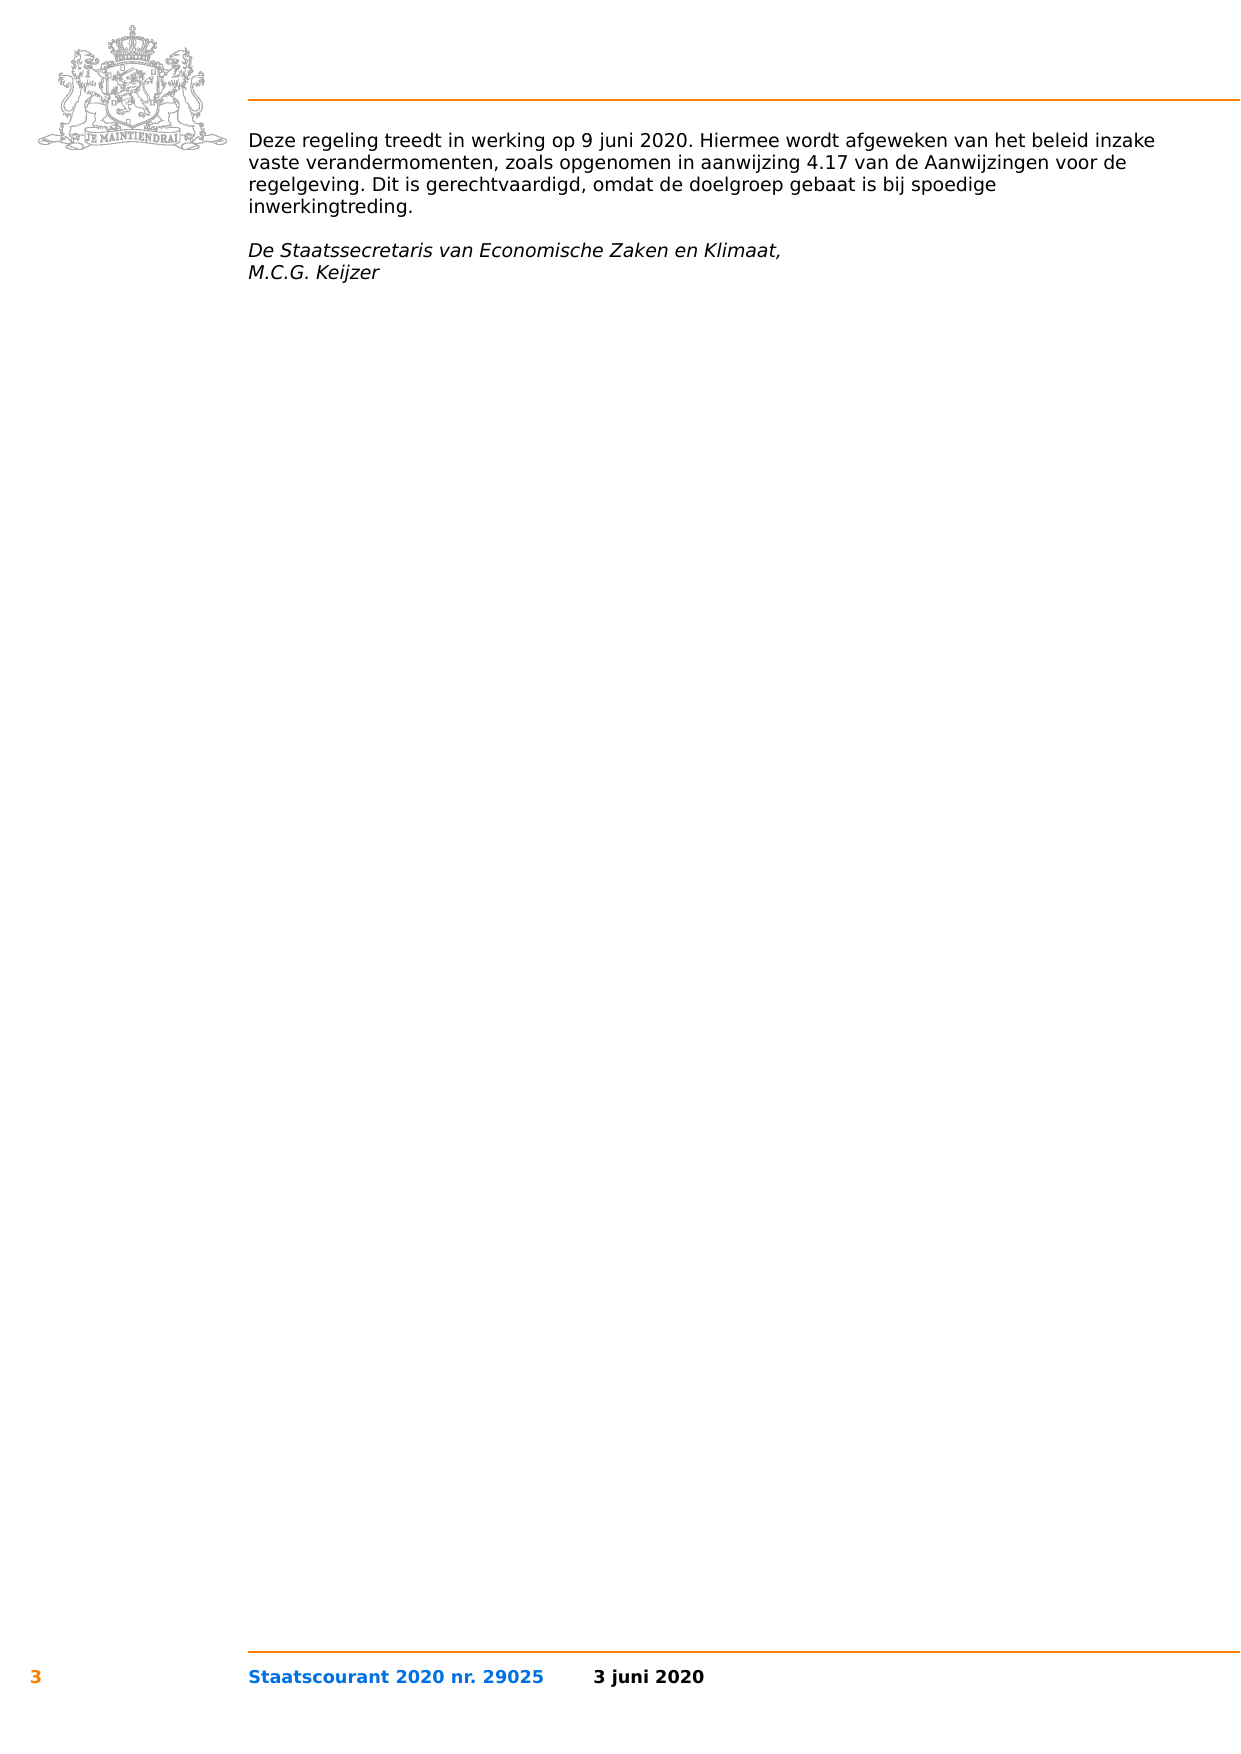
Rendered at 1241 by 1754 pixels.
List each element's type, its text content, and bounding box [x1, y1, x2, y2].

picture [38, 25, 227, 150]
text De Staatssecretaris van Economische Zaken en Klimaat, M.C.G. Keijzer [248, 240, 1163, 284]
text Deze regeling treedt in werking op 9 juni 2020. Hiermee wordt afgeweken van het beleid inzake vaste verandermomenten, zoals opgenomen in aanwijzing 4.17 van de Aanwijzingen voor de regelgeving. Dit is gerechtvaardigd, omdat de doelgroep gebaat is bij spoedige inwerkingtreding. [248, 130, 1163, 218]
